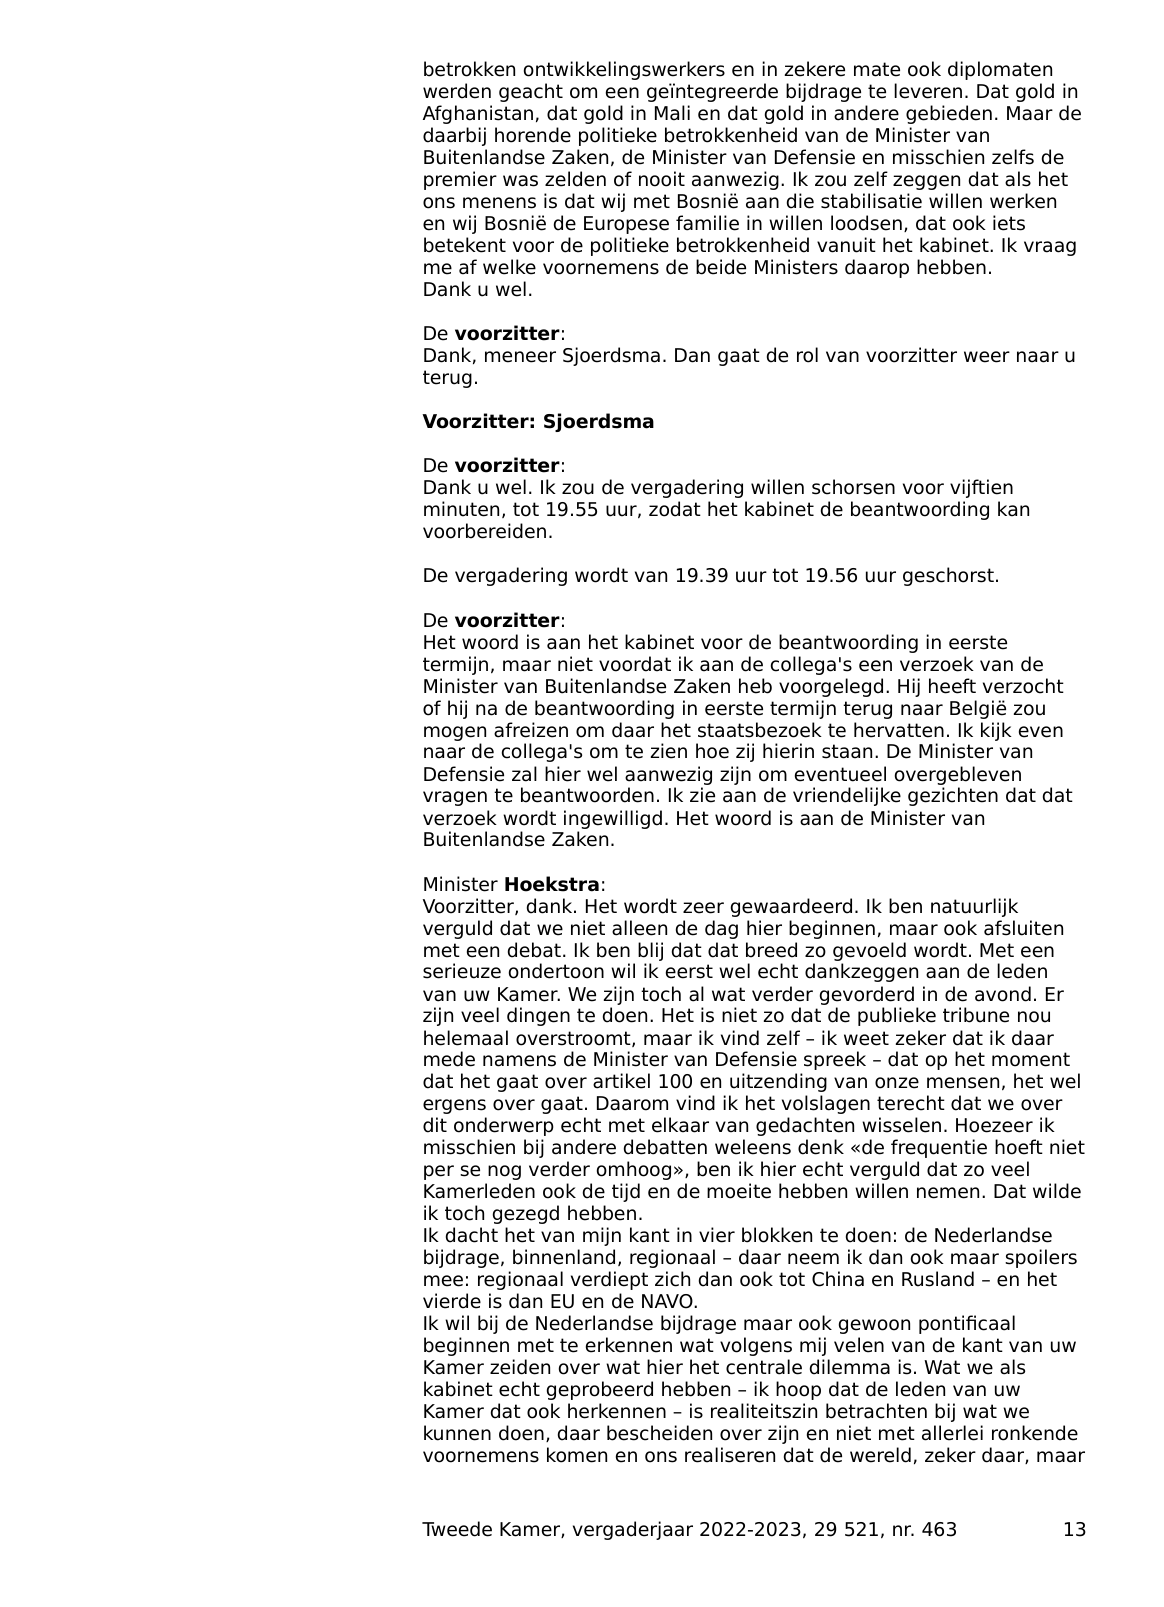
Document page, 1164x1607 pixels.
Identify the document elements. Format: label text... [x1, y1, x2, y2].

text Voorzitter, dank. Het wordt zeer gewaardeerd. Ik ben natuurlijk verguld dat we niet alleen de dag hier beginnen, maar ook afsluiten met een debat. Ik ben blij dat dat breed zo gevoeld wordt. Met een serieuze ondertoon wil ik eerst wel echt dankzeggen aan de leden van uw Kamer. We zijn toch al wat verder gevorderd in de avond. Er zijn veel dingen te doen. Het is niet zo dat de publieke tribune nou helemaal overstroomt, maar ik vind zelf – ik weet zeker dat ik daar mede namens de Minister van Defensie spreek – dat op het moment dat het gaat over artikel 100 en uitzending van onze mensen, het wel ergens over gaat. Daarom vind ik het volslagen terecht dat we over dit onderwerp echt met elkaar van gedachten wisselen. Hoezeer ik misschien bij andere debatten weleens denk «de frequentie hoeft niet per se nog verder omhoog», ben ik hier echt verguld dat zo veel Kamerleden ook de tijd en de moeite hebben willen nemen. Dat wilde ik toch gezegd hebben. [422, 896, 1087, 1225]
text De voorzitter: [422, 609, 1087, 632]
text Dank u wel. [422, 279, 1087, 301]
text De vergadering wordt van 19.39 uur tot 19.56 uur geschorst. [422, 565, 1087, 587]
text Ik wil bij de Nederlandse bijdrage maar ook gewoon pontificaal beginnen met te erkennen wat volgens mij velen van de kant van uw Kamer zeiden over wat hier het centrale dilemma is. Wat we als kabinet echt geprobeerd hebben – ik hoop dat de leden van uw Kamer dat ook herkennen – is realiteitszin betrachten bij wat we kunnen doen, daar bescheiden over zijn en niet met allerlei ronkende voornemens komen en ons realiseren dat de wereld, zeker daar, maar [422, 1313, 1087, 1467]
text Dank, meneer Sjoerdsma. Dan gaat de rol van voorzitter weer naar u terug. [422, 345, 1087, 389]
text De voorzitter: [422, 455, 1087, 477]
text betrokken ontwikkelingswerkers en in zekere mate ook diplomaten werden geacht om een geïntegreerde bijdrage te leveren. Dat gold in Afghanistan, dat gold in Mali en dat gold in andere gebieden. Maar de daarbij horende politieke betrokkenheid van de Minister van Buitenlandse Zaken, de Minister van Defensie en misschien zelfs de premier was zelden of nooit aanwezig. Ik zou zelf zeggen dat als het ons menens is dat wij met Bosnië aan die stabilisatie willen werken en wij Bosnië de Europese familie in willen loodsen, dat ook iets betekent voor de politieke betrokkenheid vanuit het kabinet. Ik vraag me af welke voornemens de beide Ministers daarop hebben. [422, 59, 1087, 279]
text Ik dacht het van mijn kant in vier blokken te doen: de Nederlandse bijdrage, binnenland, regionaal – daar neem ik dan ook maar spoilers mee: regionaal verdiept zich dan ook tot China en Rusland – en het vierde is dan EU en de NAVO. [422, 1225, 1087, 1313]
text Dank u wel. Ik zou de vergadering willen schorsen voor vijftien minuten, tot 19.55 uur, zodat het kabinet de beantwoording kan voorbereiden. [422, 477, 1087, 543]
text De voorzitter: [422, 323, 1087, 345]
text Het woord is aan het kabinet voor de beantwoording in eerste termijn, maar niet voordat ik aan de collega's een verzoek van de Minister van Buitenlandse Zaken heb voorgelegd. Hij heeft verzocht of hij na de beantwoording in eerste termijn terug naar België zou mogen afreizen om daar het staatsbezoek te hervatten. Ik kijk even naar de collega's om te zien hoe zij hierin staan. De Minister van Defensie zal hier wel aanwezig zijn om eventueel overgebleven vragen te beantwoorden. Ik zie aan de vriendelijke gezichten dat dat verzoek wordt ingewilligd. Het woord is aan de Minister van Buitenlandse Zaken. [422, 632, 1087, 851]
subtitle Voorzitter: Sjoerdsma [422, 411, 1087, 433]
text Minister Hoekstra: [422, 873, 1087, 896]
